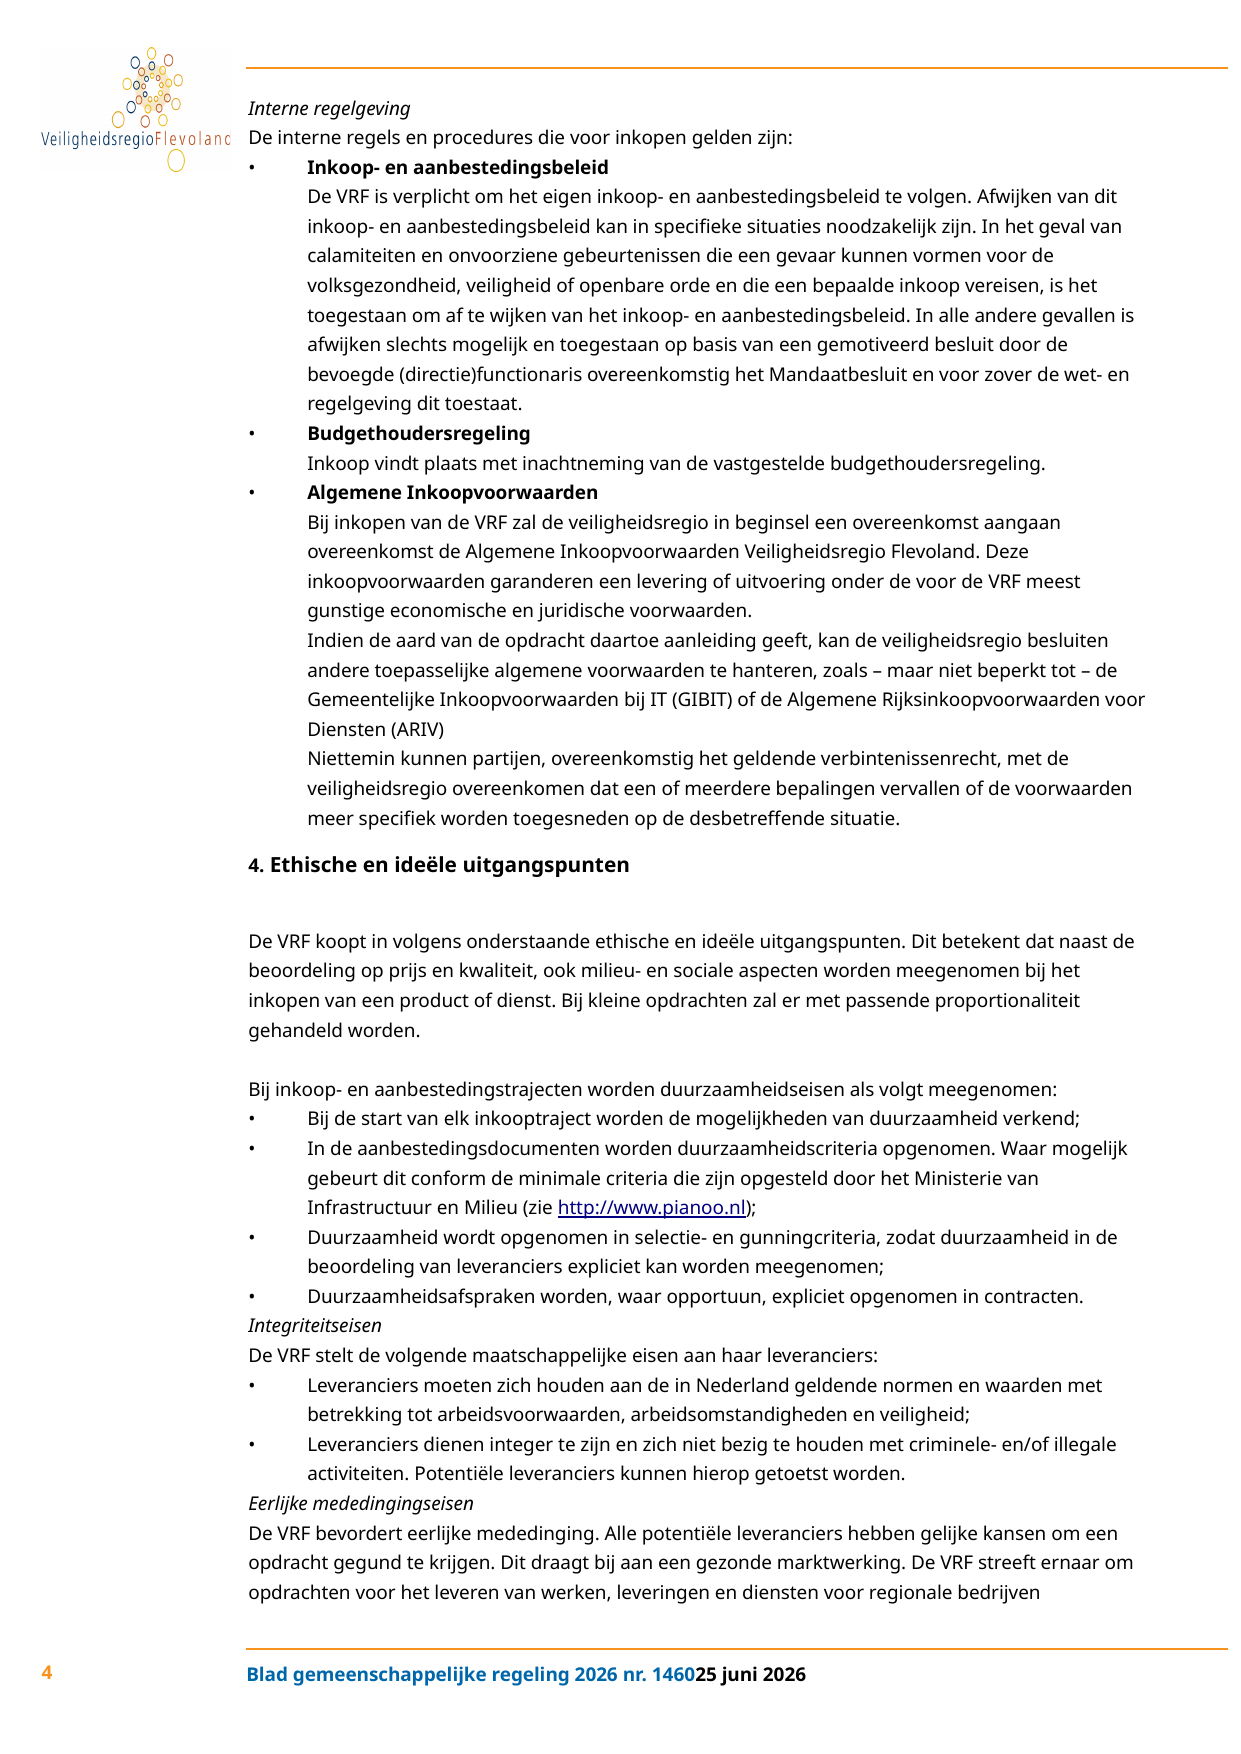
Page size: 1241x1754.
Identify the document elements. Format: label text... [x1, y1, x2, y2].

list Inkoop vindt plaats met inachtneming van de vastgestelde budgethoudersregeling. [248, 450, 1152, 476]
text 4. Ethische en ideële uitgangspunten [248, 850, 1152, 879]
text Integriteitseisen [248, 1313, 1152, 1338]
text De interne regels en procedures die voor inkopen gelden zijn: [248, 124, 1152, 150]
text Interne regelgeving [248, 95, 1152, 121]
list Duurzaamheidsafspraken worden, waar opportuun, expliciet opgenomen in contracten. [248, 1283, 1152, 1309]
list Bij de start van elk inkooptraject worden de mogelijkheden van duurzaamheid verkend; [248, 1106, 1152, 1131]
list Algemene Inkoopvoorwaarden [248, 479, 1152, 505]
text De VRF koopt in volgens onderstaande ethische en ideële uitgangspunten. Dit betekent dat naast de beoordeling op prijs en kwaliteit, ook milieu- en sociale aspecten worden meegenomen bij het inkopen van een product of dienst. Bij kleine opdrachten zal er met passende proportionaliteit gehandeld worden. [248, 928, 1152, 1043]
list Duurzaamheid wordt opgenomen in selectie- en gunningcriteria, zodat duurzaamheid in de beoordeling van leveranciers expliciet kan worden meegenomen; [248, 1224, 1152, 1279]
list De VRF is verplicht om het eigen inkoop- en aanbestedingsbeleid te volgen. Afwijken van dit inkoop- en aanbestedingsbeleid kan in specifieke situaties noodzakelijk zijn. In het geval van calamiteiten en onvoorziene gebeurtenissen die een gevaar kunnen vormen voor de volksgezondheid, veiligheid of openbare orde en die een bepaalde inkoop vereisen, is het toegestaan om af te wijken van het inkoop- en aanbestedingsbeleid. In alle andere gevallen is afwijken slechts mogelijk en toegestaan op basis van een gemotiveerd besluit door de bevoegde (directie)functionaris overeenkomstig het Mandaatbesluit en voor zover de wet- en regelgeving dit toestaat. [248, 183, 1152, 416]
text De VRF bevordert eerlijke mededinging. Alle potentiële leveranciers hebben gelijke kansen om een opdracht gegund te krijgen. Dit draagt bij aan een gezonde marktwerking. De VRF streeft ernaar om opdrachten voor het leveren van werken, leveringen en diensten voor regionale bedrijven [248, 1520, 1152, 1605]
list Indien de aard van de opdracht daartoe aanleiding geeft, kan de veiligheidsregio besluiten andere toepasselijke algemene voorwaarden te hanteren, zoals – maar niet beperkt tot – de Gemeentelijke Inkoopvoorwaarden bij IT (GIBIT) of de Algemene Rijksinkoopvoorwaarden voor Diensten (ARIV) [248, 627, 1152, 742]
text Eerlijke mededingingseisen [248, 1490, 1152, 1516]
list Budgethoudersregeling [248, 420, 1152, 446]
list Leveranciers moeten zich houden aan de in Nederland geldende normen en waarden met betrekking tot arbeidsvoorwaarden, arbeidsomstandigheden en veiligheid; [248, 1372, 1152, 1427]
list Niettemin kunnen partijen, overeenkomstig het geldende verbintenissenrecht, met de veiligheidsregio overeenkomen dat een of meerdere bepalingen vervallen of de voorwaarden meer specifiek worden toegesneden op de desbetreffende situatie. [248, 746, 1152, 831]
list Leveranciers dienen integer te zijn en zich niet bezig te houden met criminele- en/of illegale activiteiten. Potentiële leveranciers kunnen hierop getoetst worden. [248, 1431, 1152, 1486]
text De VRF stelt de volgende maatschappelijke eisen aan haar leveranciers: [248, 1342, 1152, 1368]
list In de aanbestedingsdocumenten worden duurzaamheidscriteria opgenomen. Waar mogelijk gebeurt dit conform de minimale criteria die zijn opgesteld door het Ministerie van Infrastructuur en Milieu (zie http://www.pianoo.nl); [248, 1135, 1152, 1220]
text Bij inkoop- en aanbestedingstrajecten worden duurzaamheidseisen als volgt meegenomen: [248, 1076, 1152, 1102]
list Inkoop- en aanbestedingsbeleid [248, 154, 1152, 180]
list Bij inkopen van de VRF zal de veiligheidsregio in beginsel een overeenkomst aangaan overeenkomst de Algemene Inkoopvoorwaarden Veiligheidsregio Flevoland. Deze inkoopvoorwaarden garanderen een levering of uitvoering onder de voor de VRF meest gunstige economische en juridische voorwaarden. [248, 509, 1152, 623]
picture [41, 47, 231, 172]
